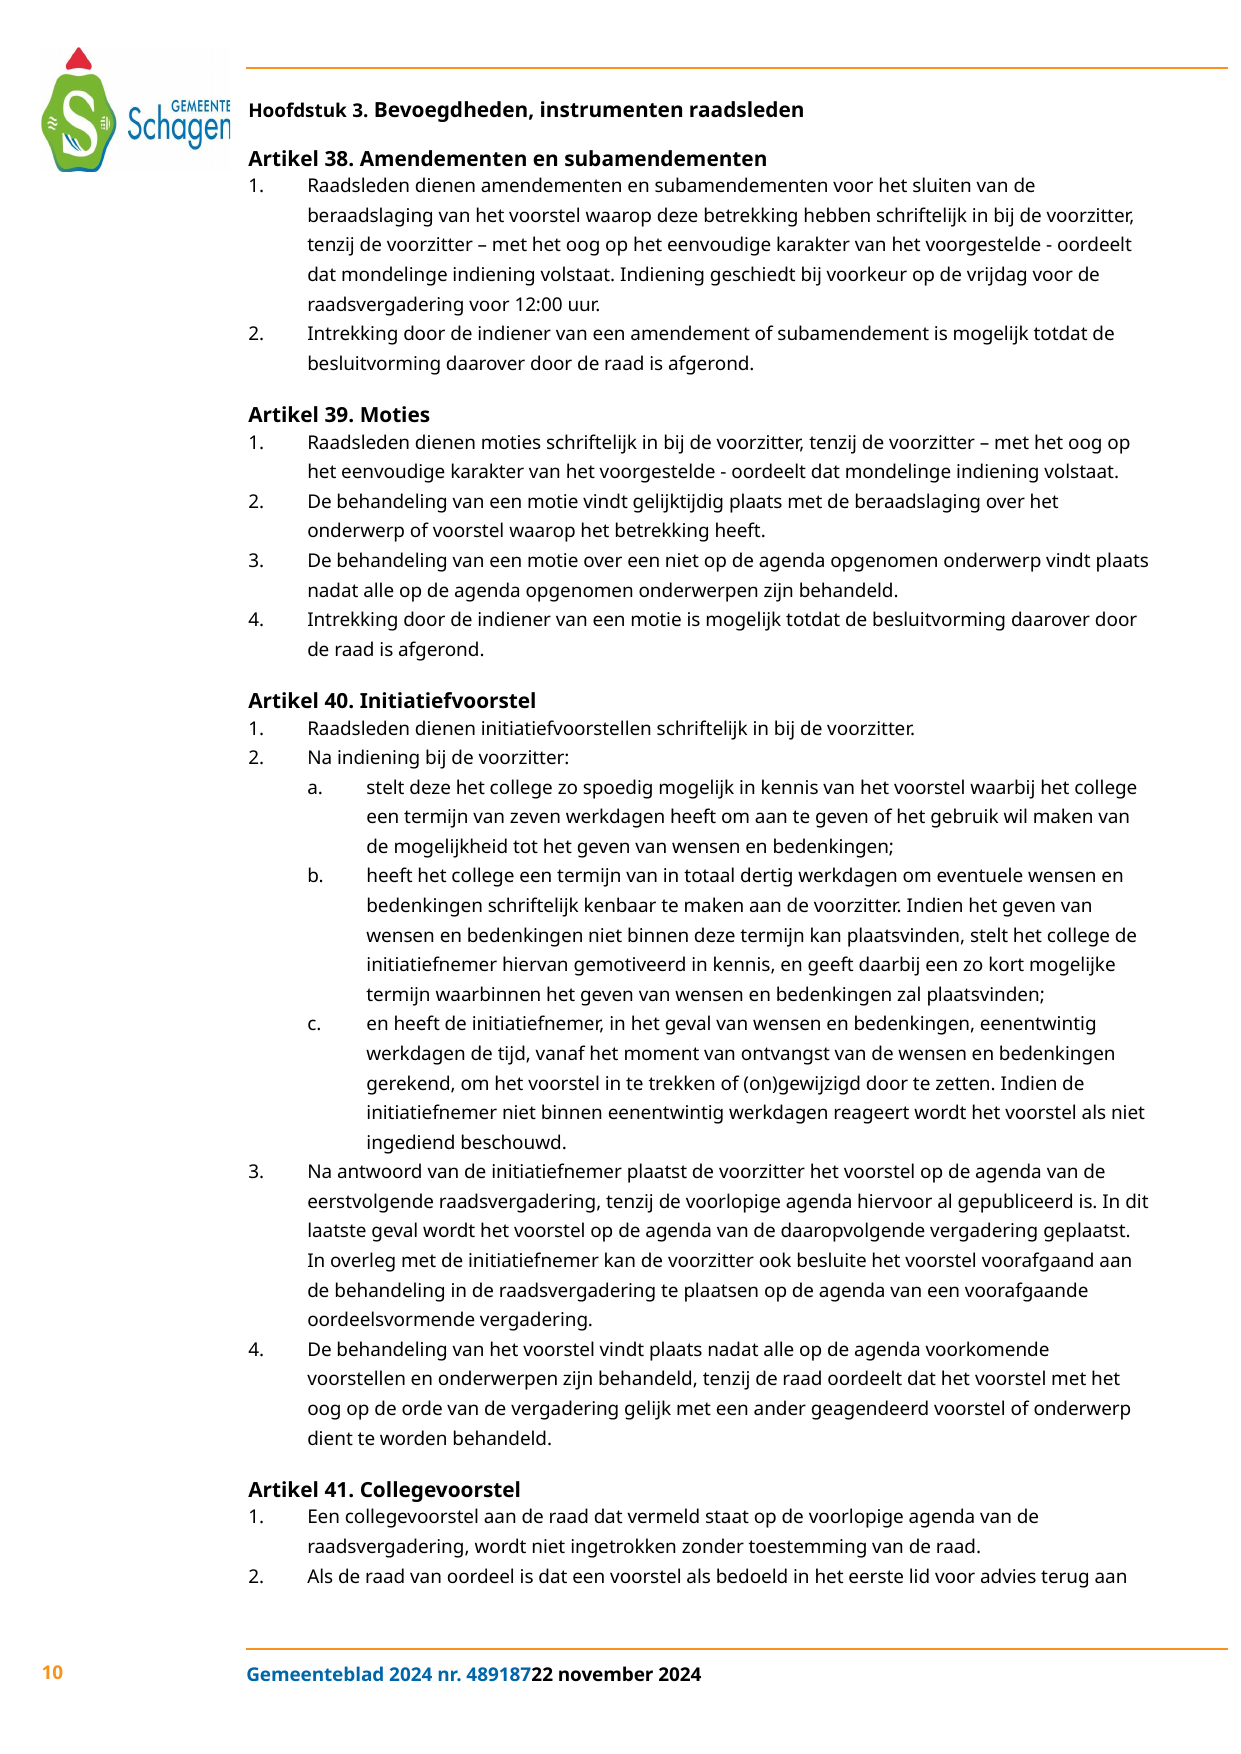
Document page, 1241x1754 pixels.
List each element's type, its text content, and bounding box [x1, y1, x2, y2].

list Na antwoord van de initiatiefnemer plaatst de voorzitter het voorstel op de agenda van de eerstvolgende raadsvergadering, tenzij de voorlopige agenda hiervoor al gepubliceerd is. In dit laatste geval wordt het voorstel op de agenda van de daaropvolgende vergadering geplaatst. In overleg met de initiatiefnemer kan de voorzitter ook besluite het voorstel voorafgaand aan de behandeling in de raadsvergadering te plaatsen op de agenda van een voorafgaande oordeelsvormende vergadering. [248, 1158, 1152, 1332]
list De behandeling van een motie over een niet op de agenda opgenomen onderwerp vindt plaats nadat alle op de agenda opgenomen onderwerpen zijn behandeld. [248, 547, 1152, 602]
list De behandeling van het voorstel vindt plaats nadat alle op de agenda voorkomende voorstellen en onderwerpen zijn behandeld, tenzij de raad oordeelt dat het voorstel met het oog op de orde van de vergadering gelijk met een ander geagendeerd voorstel of onderwerp dient te worden behandeld. [248, 1336, 1152, 1451]
text Artikel 39. Moties [248, 400, 1152, 429]
text Hoofdstuk 3. Bevoegdheden, instrumenten raadsleden [248, 95, 1152, 123]
list en heeft de initiatiefnemer, in het geval van wensen en bedenkingen, eenentwintig werkdagen de tijd, vanaf het moment van ontvangst van de wensen en bedenkingen gerekend, om het voorstel in te trekken of (on)gewijzigd door te zetten. Indien de initiatiefnemer niet binnen eenentwintig werkdagen reageert wordt het voorstel als niet ingediend beschouwd. [307, 1011, 1152, 1155]
list Een collegevoorstel aan de raad dat vermeld staat op de voorlopige agenda van de raadsvergadering, wordt niet ingetrokken zonder toestemming van de raad. [248, 1504, 1152, 1559]
list heeft het college een termijn van in totaal dertig werkdagen om eventuele wensen en bedenkingen schriftelijk kenbaar te maken aan de voorzitter. Indien het geven van wensen en bedenkingen niet binnen deze termijn kan plaatsvinden, stelt het college de initiatiefnemer hiervan gemotiveerd in kennis, en geeft daarbij een zo kort mogelijke termijn waarbinnen het geven van wensen en bedenkingen zal plaatsvinden; [307, 863, 1152, 1007]
picture [41, 47, 231, 172]
list Raadsleden dienen initiatiefvoorstellen schriftelijk in bij de voorzitter. [248, 715, 1152, 741]
list Intrekking door de indiener van een amendement of subamendement is mogelijk totdat de besluitvorming daarover door de raad is afgerond. [248, 320, 1152, 376]
text Artikel 41. Collegevoorstel [248, 1475, 1152, 1504]
list stelt deze het college zo spoedig mogelijk in kennis van het voorstel waarbij het college een termijn van zeven werkdagen heeft om aan te geven of het gebruik wil maken van de mogelijkheid tot het geven van wensen en bedenkingen; [307, 774, 1152, 859]
text Artikel 38. Amendementen en subamendementen [248, 144, 1152, 172]
list Als de raad van oordeel is dat een voorstel als bedoeld in het eerste lid voor advies terug aan [248, 1563, 1152, 1588]
text Artikel 40. Initiatiefvoorstel [248, 686, 1152, 715]
list Intrekking door de indiener van een motie is mogelijk totdat de besluitvorming daarover door de raad is afgerond. [248, 606, 1152, 662]
list De behandeling van een motie vindt gelijktijdig plaats met de beraadslaging over het onderwerp of voorstel waarop het betrekking heeft. [248, 488, 1152, 543]
list Raadsleden dienen amendementen en subamendementen voor het sluiten van de beraadslaging van het voorstel waarop deze betrekking hebben schriftelijk in bij de voorzitter, tenzij de voorzitter – met het oog op het eenvoudige karakter van het voorgestelde - oordeelt dat mondelinge indiening volstaat. Indiening geschiedt bij voorkeur op de vrijdag voor de raadsvergadering voor 12:00 uur. [248, 172, 1152, 317]
list Raadsleden dienen moties schriftelijk in bij de voorzitter, tenzij de voorzitter – met het oog op het eenvoudige karakter van het voorgestelde - oordeelt dat mondelinge indiening volstaat. [248, 429, 1152, 484]
list Na indiening bij de voorzitter: [248, 744, 1152, 770]
